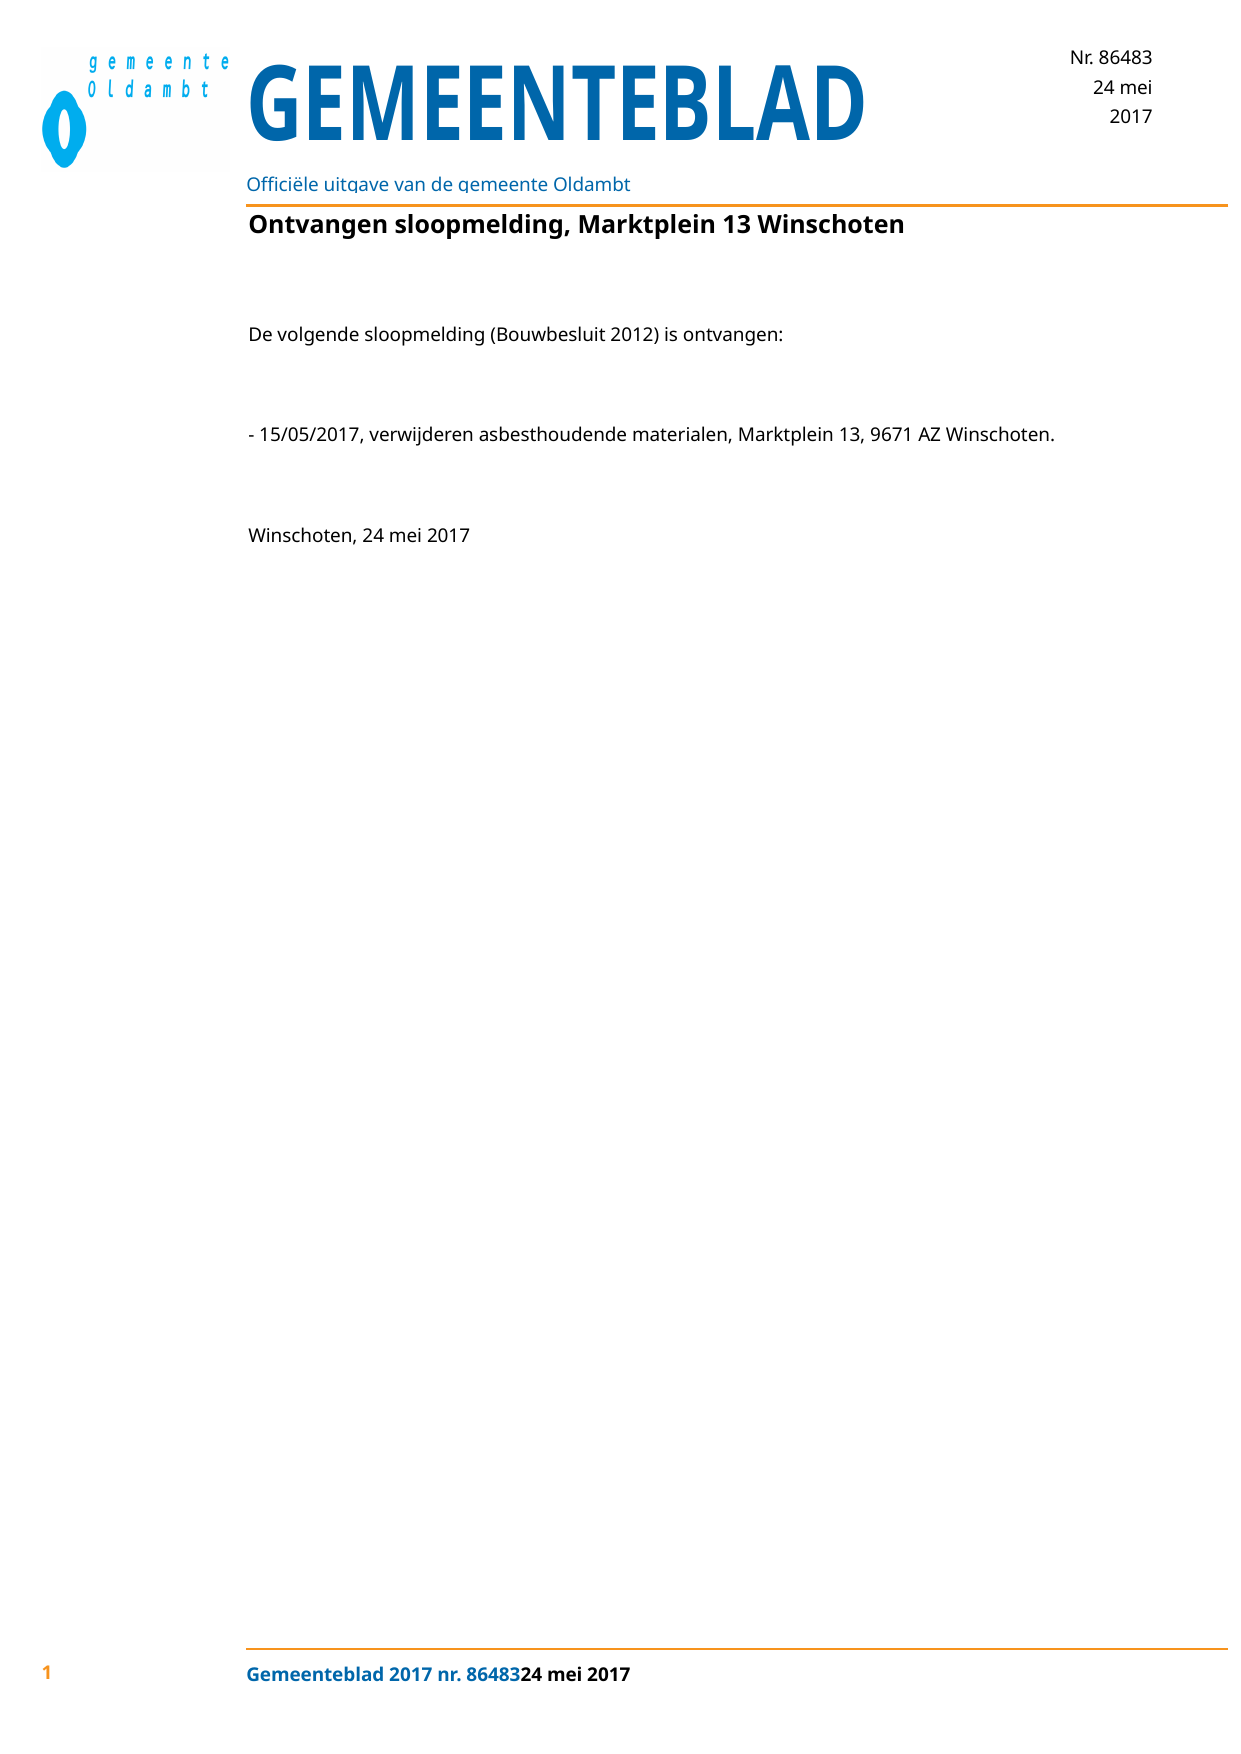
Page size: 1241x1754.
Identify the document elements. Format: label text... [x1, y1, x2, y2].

picture [41, 47, 231, 172]
text Winschoten, 24 mei 2017 [248, 522, 1152, 548]
text De volgende sloopmelding (Bouwbesluit 2012) is ontvangen: [248, 321, 1152, 346]
text Ontvangen sloopmelding, Marktplein 13 Winschoten [248, 207, 1152, 241]
text - 15/05/2017, verwijderen asbesthoudende materialen, Marktplein 13, 9671 AZ Winschoten. [248, 422, 1152, 447]
